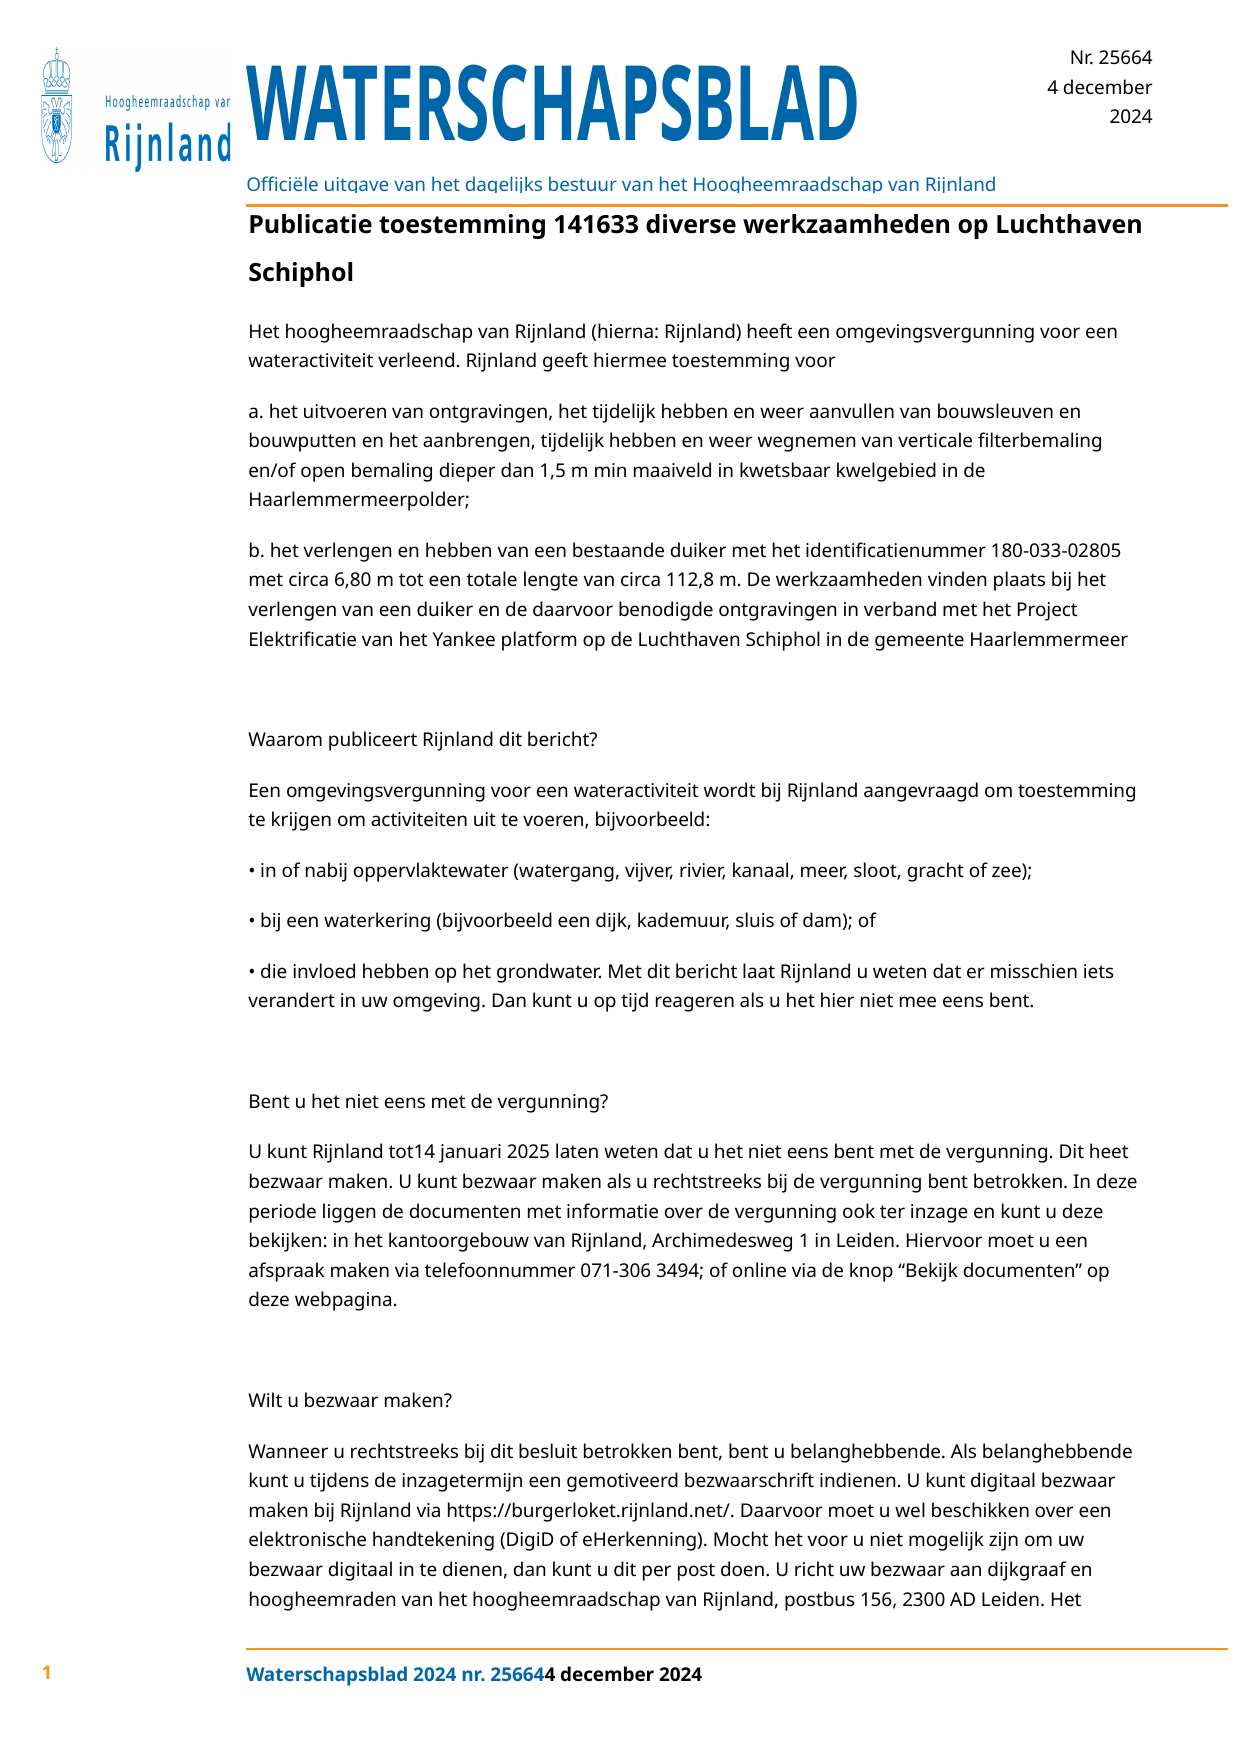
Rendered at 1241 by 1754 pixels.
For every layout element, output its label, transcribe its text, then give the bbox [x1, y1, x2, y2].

text Wanneer u rechtstreeks bij dit besluit betrokken bent, bent u belanghebbende. Als belanghebbende kunt u tijdens de inzagetermijn een gemotiveerd bezwaarschrift indienen. U kunt digitaal bezwaar maken bij Rijnland via https://burgerloket.rijnland.net/. Daarvoor moet u wel beschikken over een elektronische handtekening (DigiD of eHerkenning). Mocht het voor u niet mogelijk zijn om uw bezwaar digitaal in te dienen, dan kunt u dit per post doen. U richt uw bezwaar aan dijkgraaf en hoogheemraden van het hoogheemraadschap van Rijnland, postbus 156, 2300 AD Leiden. Het [248, 1438, 1152, 1612]
text U kunt Rijnland tot14 januari 2025 laten weten dat u het niet eens bent met de vergunning. Dit heet bezwaar maken. U kunt bezwaar maken als u rechtstreeks bij de vergunning bent betrokken. In deze periode liggen de documenten met informatie over de vergunning ook ter inzage en kunt u deze bekijken: in het kantoorgebouw van Rijnland, Archimedesweg 1 in Leiden. Hiervoor moet u een afspraak maken via telefoonnummer 071-306 3494; of online via de knop “Bekijk documenten” op deze webpagina. [248, 1139, 1152, 1312]
text Het hoogheemraadschap van Rijnland (hierna: Rijnland) heeft een omgevingsvergunning voor een wateractiviteit verleend. Rijnland geeft hiermee toestemming voor [248, 318, 1152, 373]
text • bij een waterkering (bijvoorbeeld een dijk, kademuur, sluis of dam); of [248, 907, 1152, 933]
text Bent u het niet eens met de vergunning? [248, 1088, 1152, 1114]
text • die invloed hebben op het grondwater. Met dit bericht laat Rijnland u weten dat er misschien iets verandert in uw omgeving. Dan kunt u op tijd reageren als u het hier niet mee eens bent. [248, 958, 1152, 1013]
text Wilt u bezwaar maken? [248, 1387, 1152, 1413]
text a. het uitvoeren van ontgravingen, het tijdelijk hebben en weer aanvullen van bouwsleuven en bouwputten en het aanbrengen, tijdelijk hebben en weer wegnemen van verticale filterbemaling en/of open bemaling dieper dan 1,5 m min maaiveld in kwetsbaar kwelgebied in de Haarlemmermeerpolder; [248, 398, 1152, 512]
text Publicatie toestemming 141633 diverse werkzaamheden op Luchthaven Schiphol [248, 207, 1152, 288]
text Een omgevingsvergunning voor een wateractiviteit wordt bij Rijnland aangevraagd om toestemming te krijgen om activiteiten uit te voeren, bijvoorbeeld: [248, 777, 1152, 832]
text Waarom publiceert Rijnland dit bericht? [248, 727, 1152, 752]
text b. het verlengen en hebben van een bestaande duiker met het identificatienummer 180-033-02805 met circa 6,80 m tot een totale lengte van circa 112,8 m. De werkzaamheden vinden plaats bij het verlengen van een duiker en de daarvoor benodigde ontgravingen in verband met het Project Elektrificatie van het Yankee platform op de Luchthaven Schiphol in de gemeente Haarlemmermeer [248, 537, 1152, 652]
picture [41, 47, 231, 172]
text • in of nabij oppervlaktewater (watergang, vijver, rivier, kanaal, meer, sloot, gracht of zee); [248, 857, 1152, 883]
